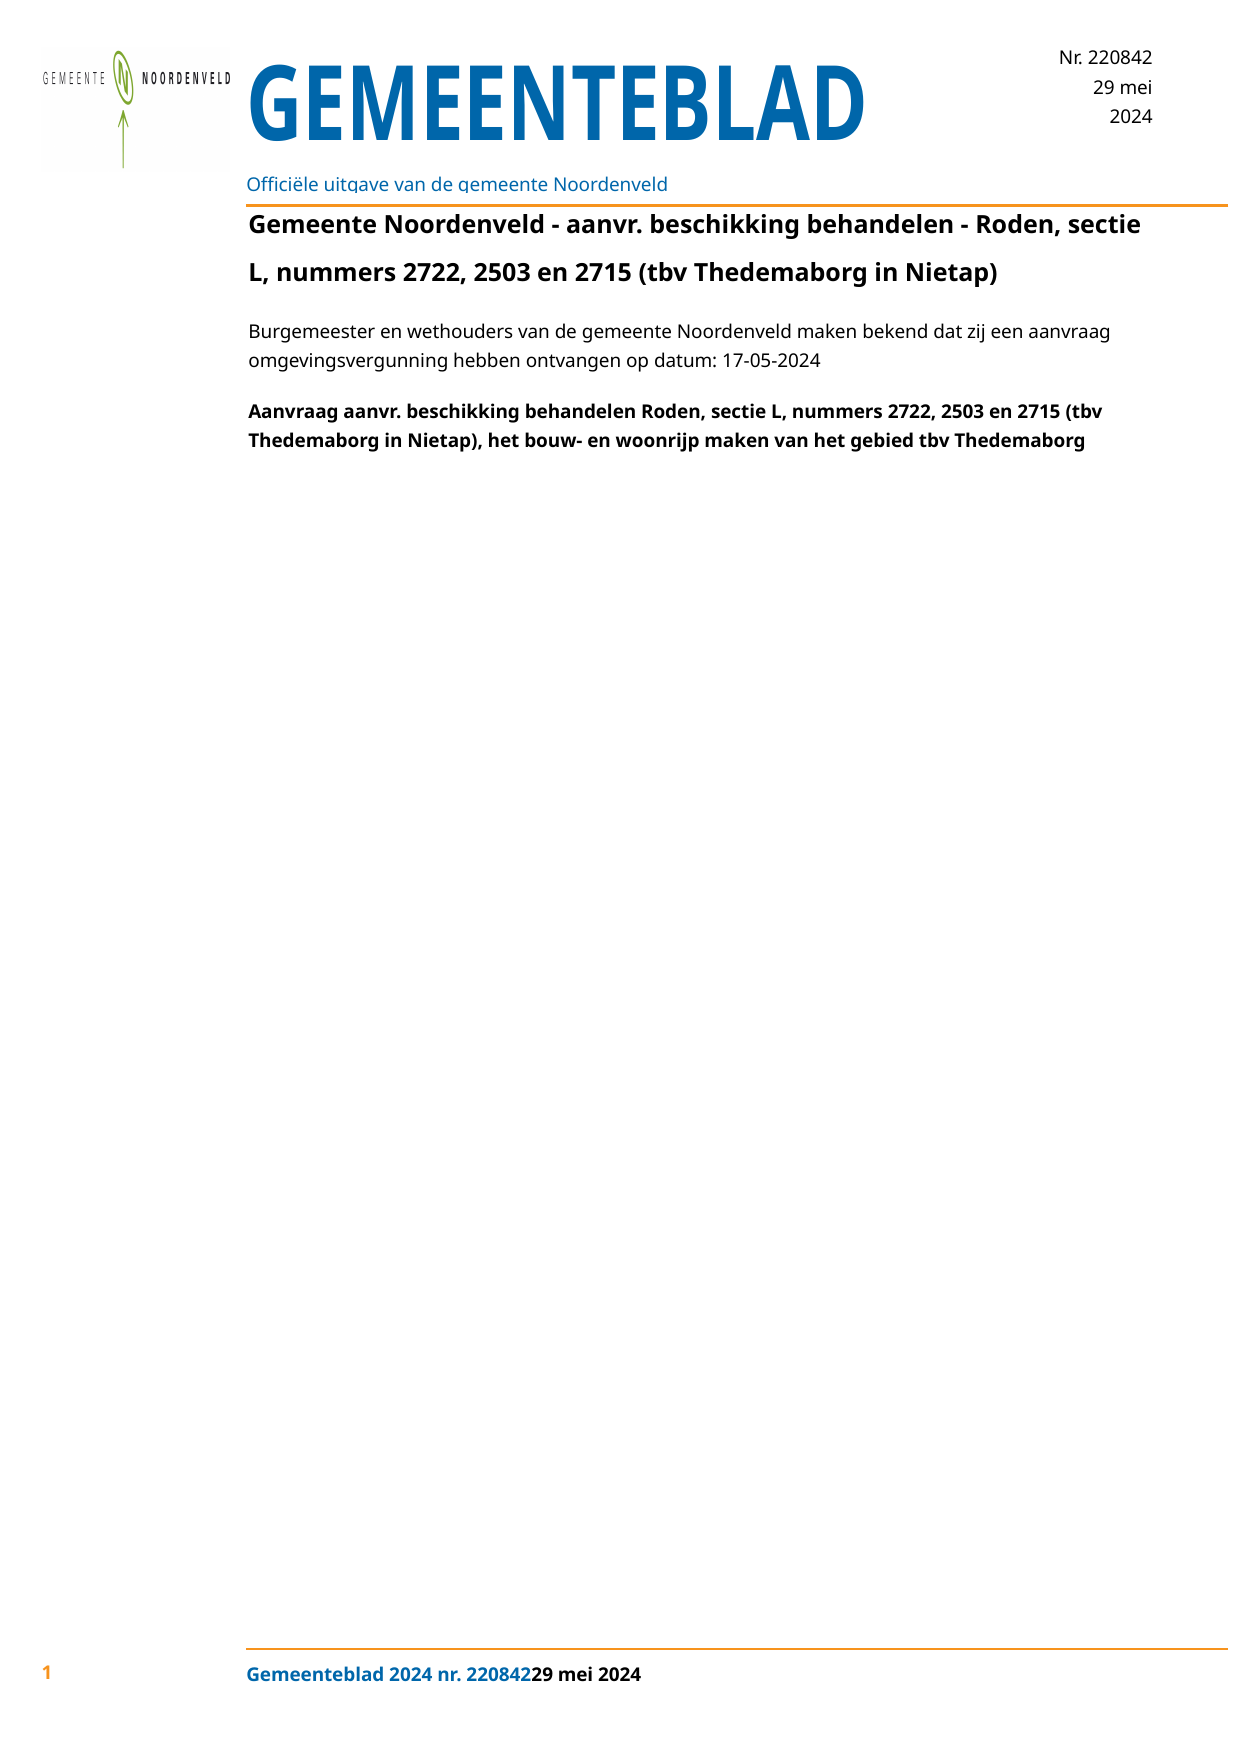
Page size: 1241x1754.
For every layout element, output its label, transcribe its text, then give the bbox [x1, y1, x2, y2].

picture [41, 47, 231, 172]
text Aanvraag aanvr. beschikking behandelen Roden, sectie L, nummers 2722, 2503 en 2715 (tbv Thedemaborg in Nietap), het bouw- en woonrijp maken van het gebied tbv Thedemaborg [248, 398, 1152, 453]
text Burgemeester en wethouders van de gemeente Noordenveld maken bekend dat zij een aanvraag omgevingsvergunning hebben ontvangen op datum: 17-05-2024 [248, 318, 1152, 373]
text Gemeente Noordenveld - aanvr. beschikking behandelen - Roden, sectie L, nummers 2722, 2503 en 2715 (tbv Thedemaborg in Nietap) [248, 207, 1152, 288]
